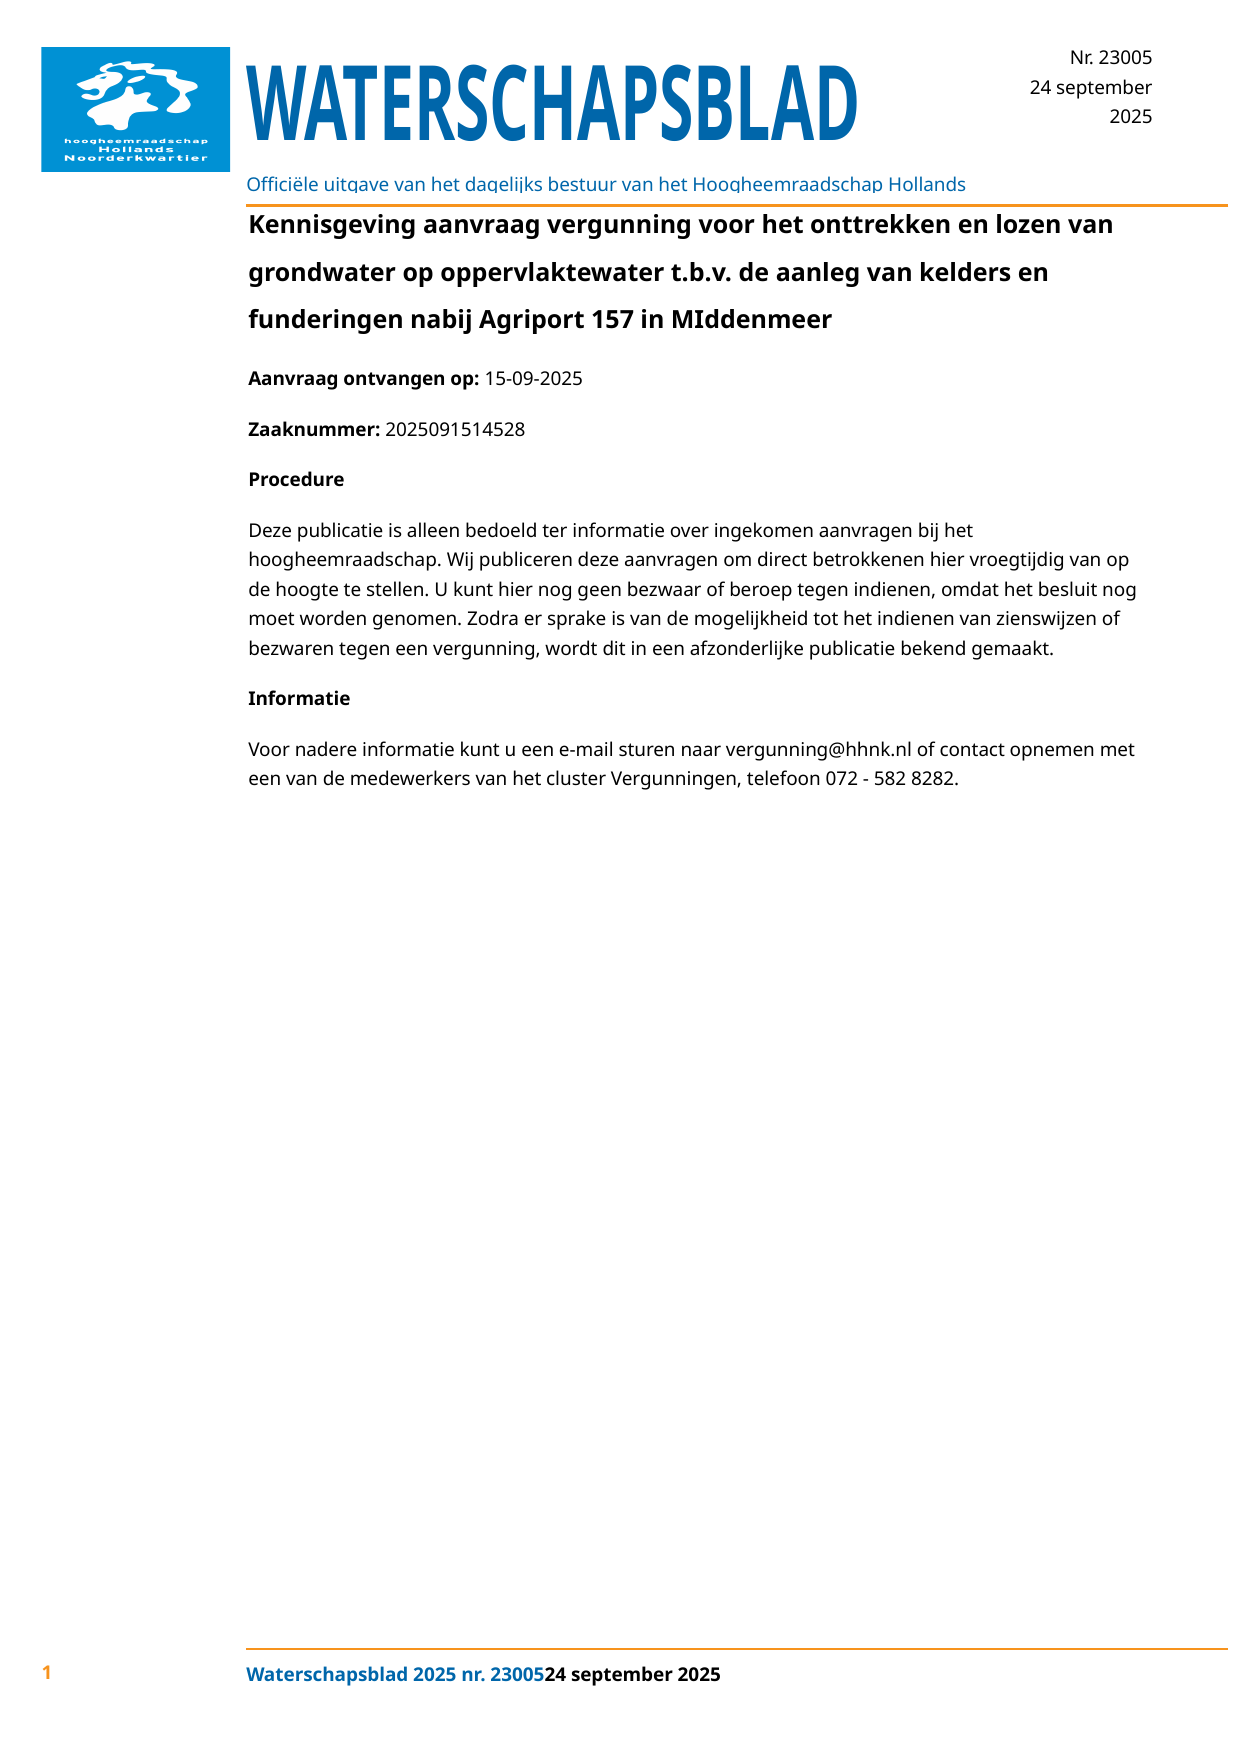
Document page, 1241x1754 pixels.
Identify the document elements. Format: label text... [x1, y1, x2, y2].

text Aanvraag ontvangen op: 15-09-2025 [248, 366, 1152, 391]
picture [118, 62, 197, 112]
picture [88, 87, 157, 130]
text Zaaknummer: 2025091514528 [248, 416, 1152, 442]
text Procedure [248, 466, 1152, 492]
text Voor nadere informatie kunt u een e-mail sturen naar vergunning@hhnk.nl of contact opnemen met een van de medewerkers van het cluster Vergunningen, telefoon 072 - 582 8282. [248, 736, 1152, 791]
picture [129, 76, 144, 82]
text Kennisgeving aanvraag vergunning voor het onttrekken en lozen van grondwater op oppervlaktewater t.b.v. de aanleg van kelders en funderingen nabij Agriport 157 in MIddenmeer [248, 207, 1152, 336]
text Deze publicatie is alleen bedoeld ter informatie over ingekomen aanvragen bij het hoogheemraadschap. Wij publiceren deze aanvragen om direct betrokkenen hier vroegtijdig van op de hoogte te stellen. U kunt hier nog geen bezwaar of beroep tegen indienen, omdat het besluit nog moet worden genomen. Zodra er sprake is van de mogelijkheid tot het indienen van zienswijzen of bezwaren tegen een vergunning, wordt dit in een afzonderlijke publicatie bekend gemaakt. [248, 517, 1152, 661]
text Informatie [248, 686, 1152, 711]
picture [78, 64, 122, 99]
